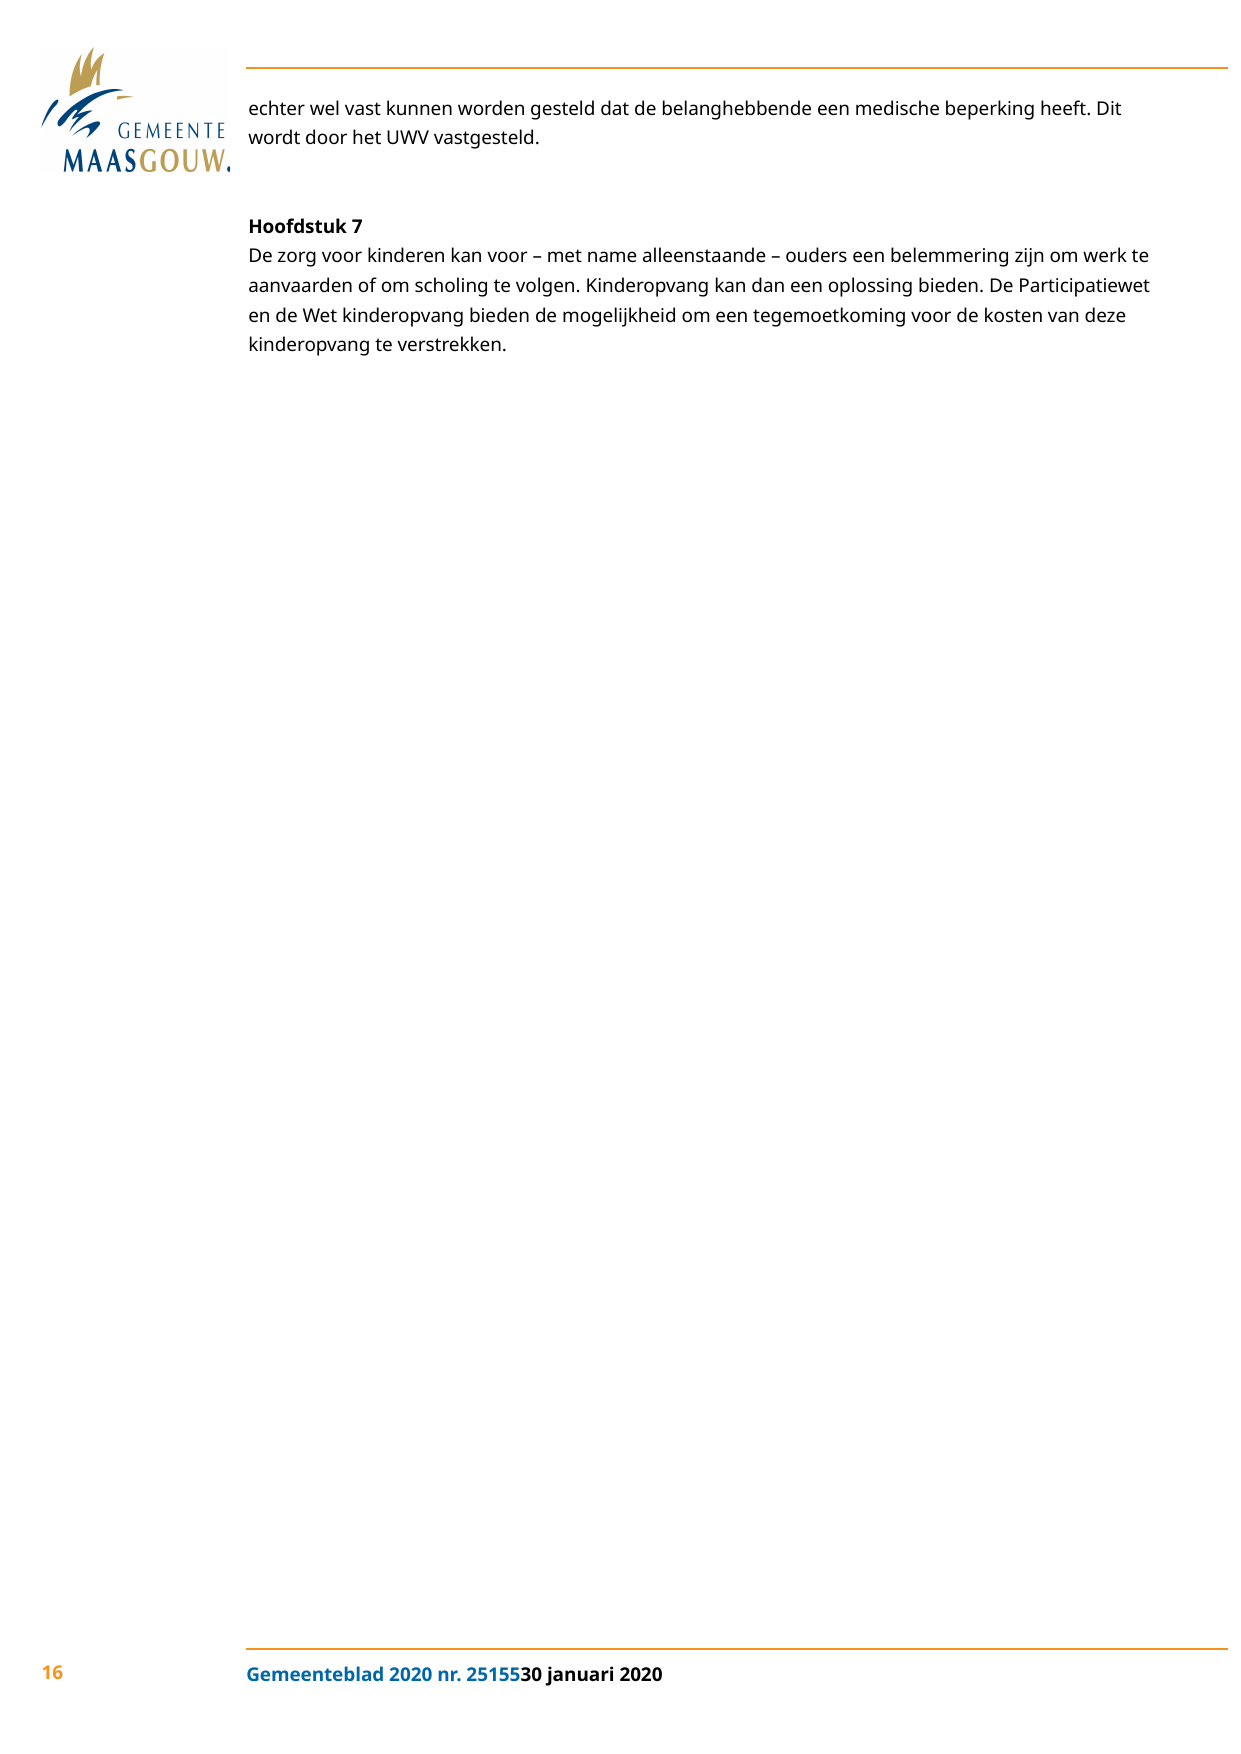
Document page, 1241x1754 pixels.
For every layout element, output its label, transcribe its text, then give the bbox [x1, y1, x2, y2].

picture [41, 47, 231, 172]
text Hoofdstuk 7 [248, 213, 1152, 239]
text De zorg voor kinderen kan voor – met name alleenstaande – ouders een belemmering zijn om werk te aanvaarden of om scholing te volgen. Kinderopvang kan dan een oplossing bieden. De Participatiewet en de Wet kinderopvang bieden de mogelijkheid om een tegemoetkoming voor de kosten van deze kinderopvang te verstrekken. [248, 243, 1152, 357]
text echter wel vast kunnen worden gesteld dat de belanghebbende een medische beperking heeft. Dit wordt door het UWV vastgesteld. [248, 95, 1152, 150]
